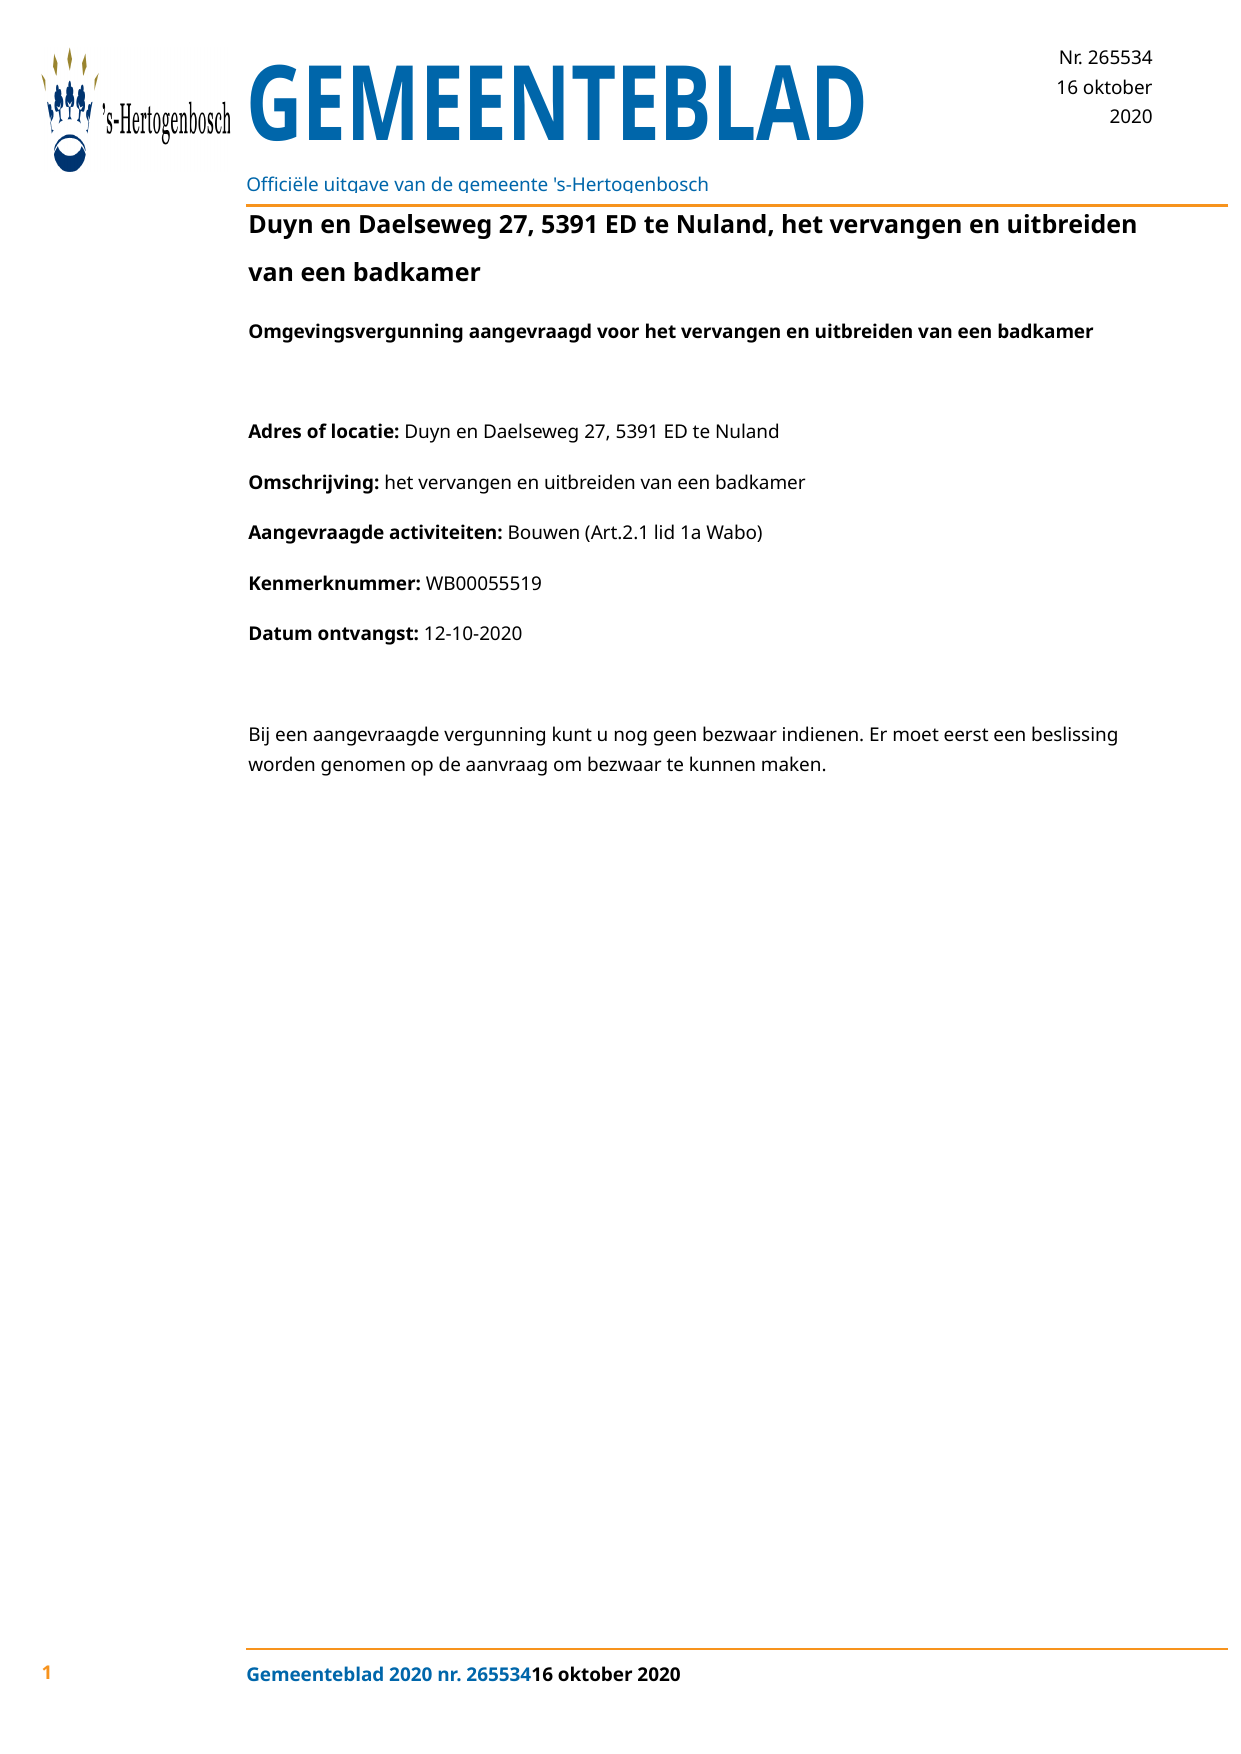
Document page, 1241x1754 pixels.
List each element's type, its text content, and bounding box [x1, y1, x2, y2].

text Datum ontvangst: 12-10-2020 [248, 620, 1152, 646]
text Adres of locatie: Duyn en Daelseweg 27, 5391 ED te Nuland [248, 419, 1152, 444]
text Kenmerknummer: WB00055519 [248, 570, 1152, 596]
picture [41, 47, 231, 172]
text Bij een aangevraagde vergunning kunt u nog geen bezwaar indienen. Er moet eerst een beslissing worden genomen op de aanvraag om bezwaar te kunnen maken. [248, 721, 1152, 777]
text Duyn en Daelseweg 27, 5391 ED te Nuland, het vervangen en uitbreiden van een badkamer [248, 207, 1152, 288]
text Omschrijving: het vervangen en uitbreiden van een badkamer [248, 469, 1152, 495]
text Omgevingsvergunning aangevraagd voor het vervangen en uitbreiden van een badkamer [248, 318, 1152, 344]
text Aangevraagde activiteiten: Bouwen (Art.2.1 lid 1a Wabo) [248, 519, 1152, 545]
